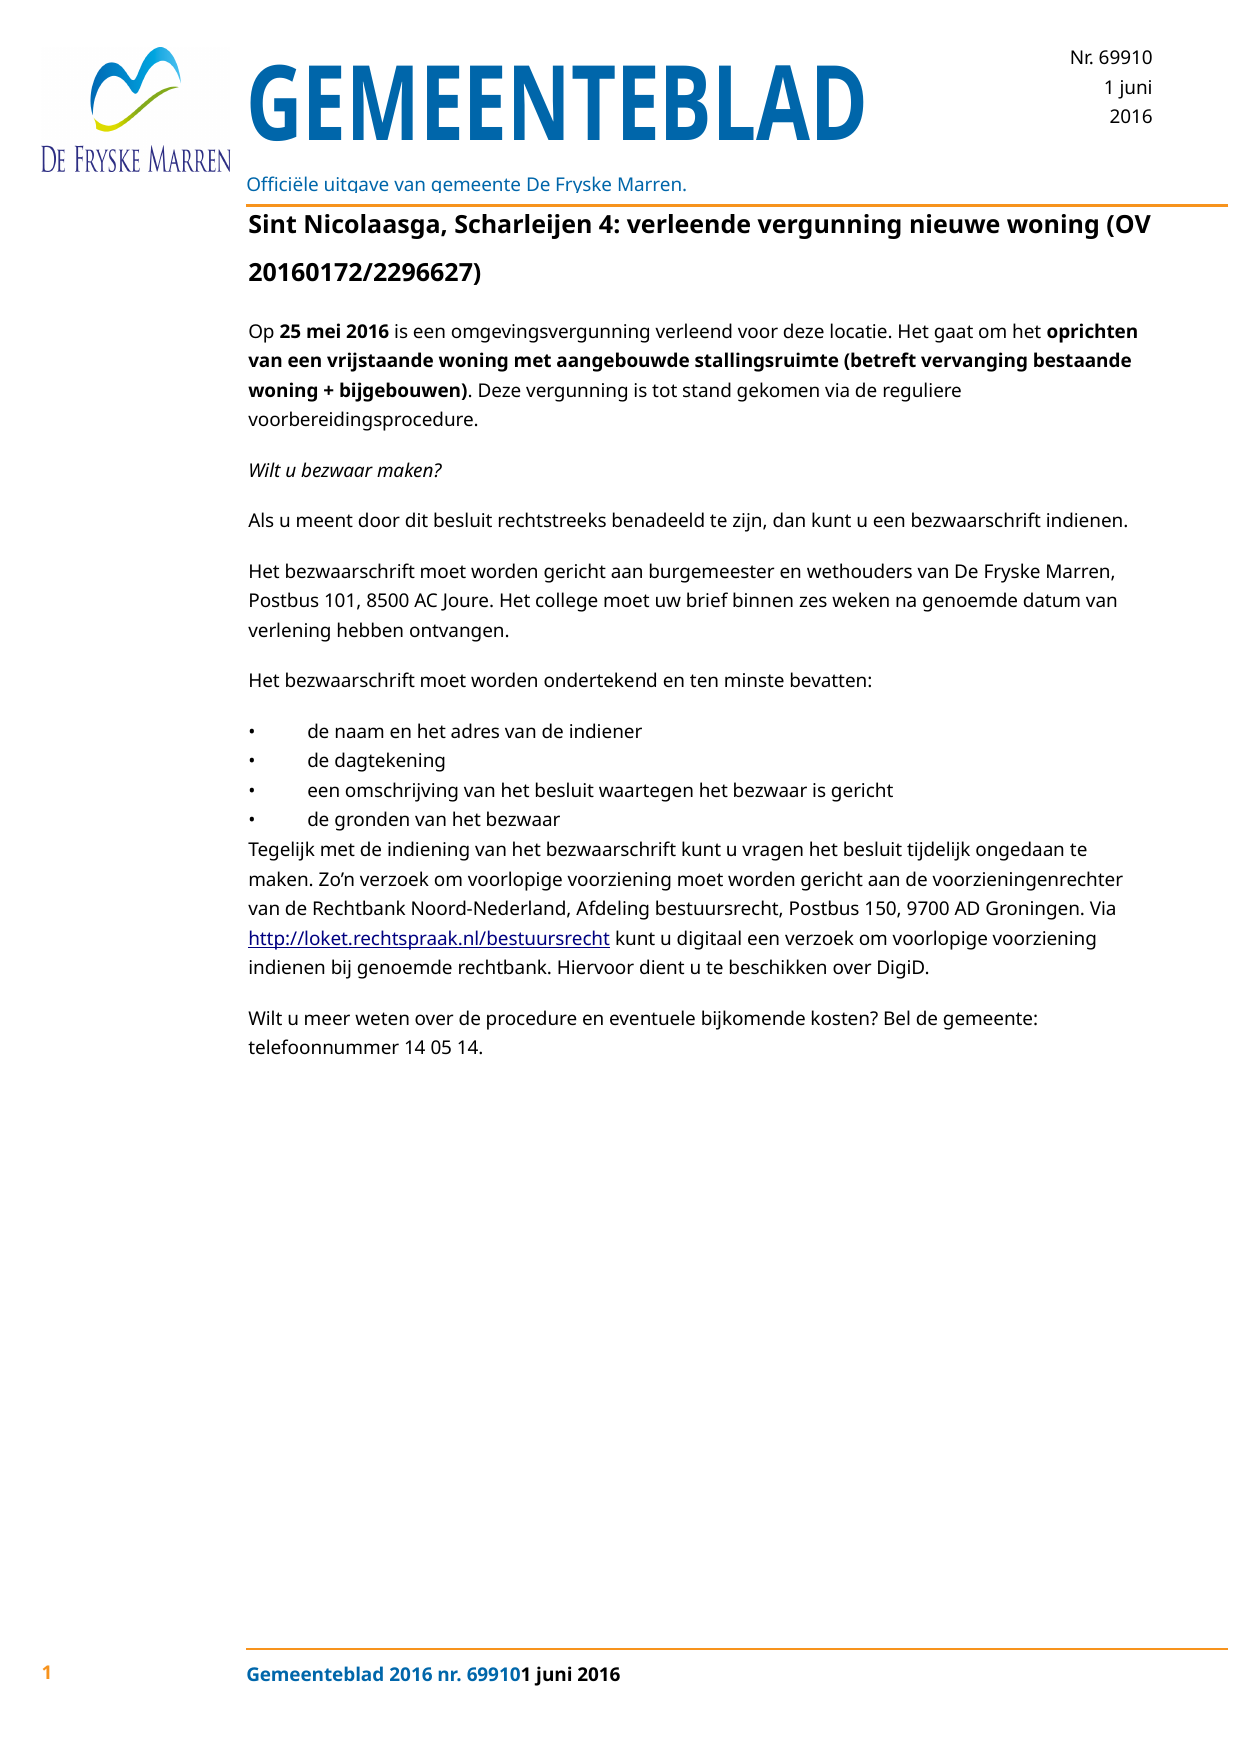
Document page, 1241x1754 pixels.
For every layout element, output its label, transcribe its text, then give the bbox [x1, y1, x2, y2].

text Tegelijk met de indiening van het bezwaarschrift kunt u vragen het besluit tijdelijk ongedaan te maken. Zo’n verzoek om voorlopige voorziening moet worden gericht aan de voorzieningenrechter van de Rechtbank Noord-Nederland, Afdeling bestuursrecht, Postbus 150, 9700 AD Groningen. Via http://loket.rechtspraak.nl/bestuursrecht kunt u digitaal een verzoek om voorlopige voorziening indienen bij genoemde rechtbank. Hiervoor dient u te beschikken over DigiD. [248, 836, 1152, 980]
text Het bezwaarschrift moet worden gericht aan burgemeester en wethouders van De Fryske Marren, Postbus 101, 8500 AC Joure. Het college moet uw brief binnen zes weken na genoemde datum van verlening hebben ontvangen. [248, 558, 1152, 643]
text Als u meent door dit besluit rechtstreeks benadeeld te zijn, dan kunt u een bezwaarschrift indienen. [248, 507, 1152, 533]
text Wilt u meer weten over de procedure en eventuele bijkomende kosten? Bel de gemeente: telefoonnummer 14 05 14. [248, 1005, 1152, 1060]
text Sint Nicolaasga, Scharleijen 4: verleende vergunning nieuwe woning (OV 20160172/2296627) [248, 207, 1152, 288]
list een omschrijving van het besluit waartegen het bezwaar is gericht [248, 777, 1152, 803]
list de dagtekening [248, 747, 1152, 773]
picture [41, 47, 231, 172]
list de gronden van het bezwaar [248, 807, 1152, 832]
text Het bezwaarschrift moet worden ondertekend en ten minste bevatten: [248, 667, 1152, 693]
text Op 25 mei 2016 is een omgevingsvergunning verleend voor deze locatie. Het gaat om het oprichten van een vrijstaande woning met aangebouwde stallingsruimte (betreft vervanging bestaande woning + bijgebouwen). Deze vergunning is tot stand gekomen via de reguliere voorbereidingsprocedure. [248, 318, 1152, 432]
list de naam en het adres van de indiener [248, 718, 1152, 744]
text Wilt u bezwaar maken? [248, 457, 1152, 483]
